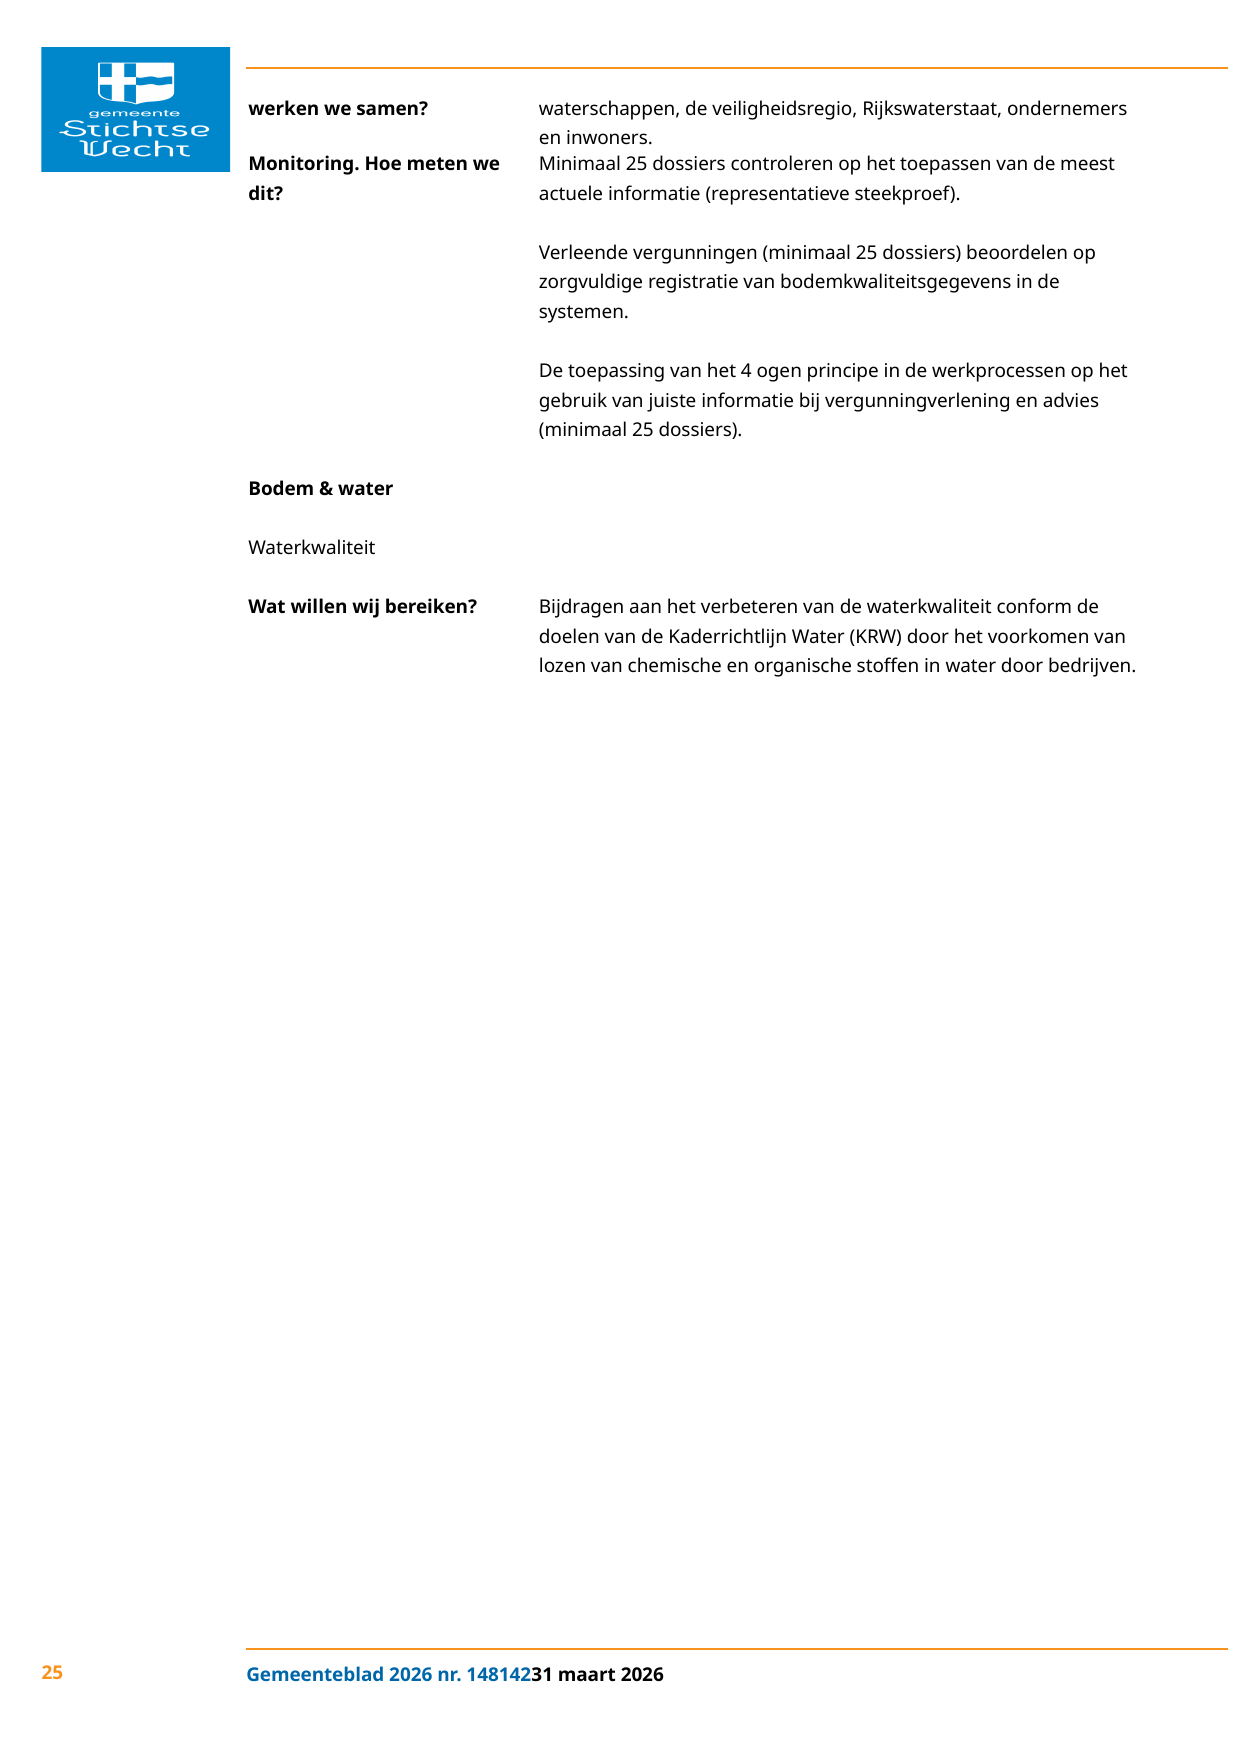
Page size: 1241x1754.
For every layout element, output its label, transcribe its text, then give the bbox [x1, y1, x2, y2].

text Waterkwaliteit [248, 534, 1152, 560]
table_cell werken we samen? [248, 95, 539, 150]
picture [99, 63, 135, 101]
text Bodem & water [248, 475, 1152, 501]
table_header Wat willen wij bereiken? [248, 593, 539, 678]
table_cell Monitoring. Hoe meten we dit? [248, 150, 539, 442]
table_header Bijdragen aan het verbeteren van de waterkwaliteit conform de doelen van de Kaderrichtlijn Water (KRW) door het voorkomen van lozen van chemische en organische stoffen in water door bedrijven. [539, 593, 1152, 678]
table_cell Minimaal 25 dossiers controleren op het toepassen van de meest actuele informatie (representatieve steekproef). Verleende vergunningen (minimaal 25 dossiers) beoordelen op zorgvuldige registratie van bodemkwaliteitsgegevens in de systemen. De toepassing van het 4 ogen principe in de werkprocessen op het gebruik van juiste informatie bij vergunningverlening en advies (minimaal 25 dossiers). [539, 150, 1152, 442]
picture [137, 63, 174, 103]
table_cell waterschappen, de veiligheidsregio, Rijkswaterstaat, ondernemers en inwoners. [539, 95, 1152, 150]
